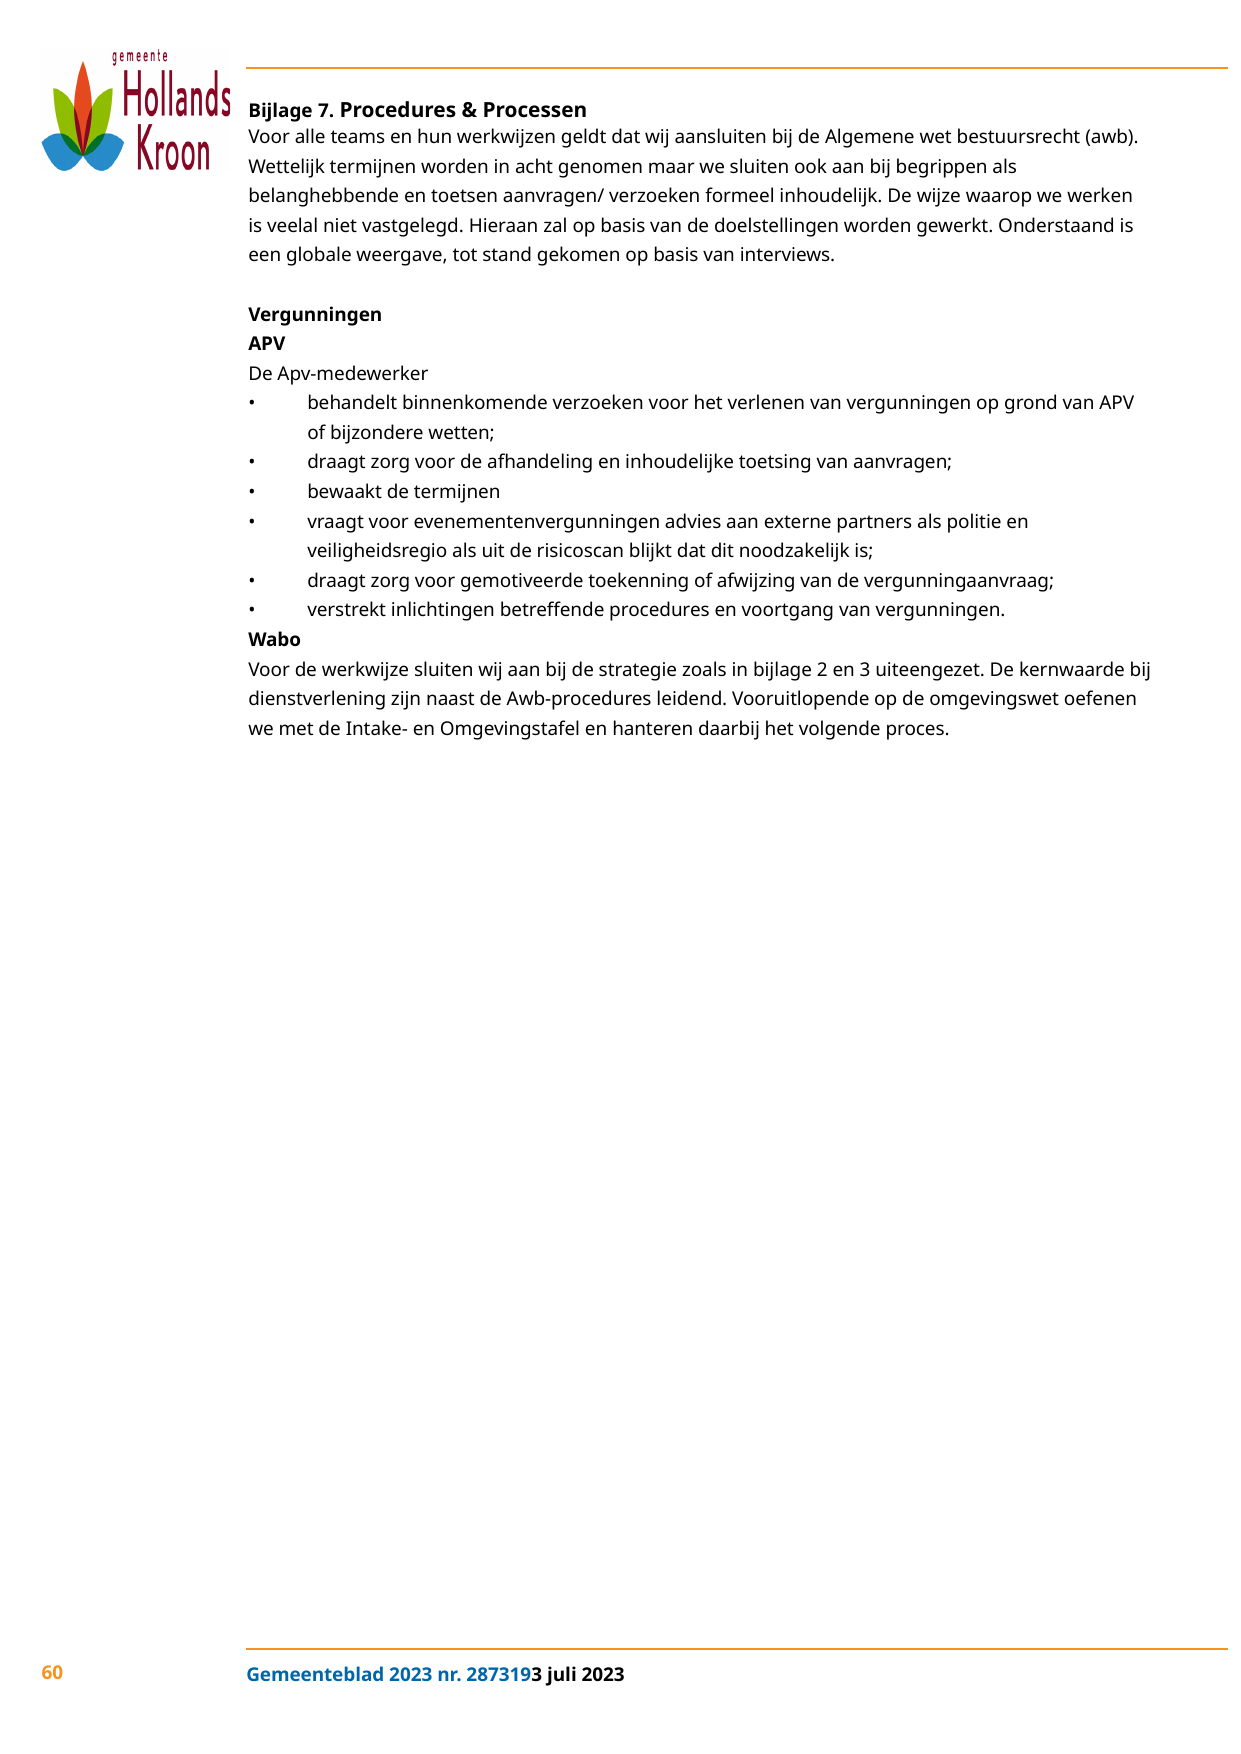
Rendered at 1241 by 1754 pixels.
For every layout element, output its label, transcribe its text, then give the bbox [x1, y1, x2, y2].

text APV [248, 330, 1152, 356]
list behandelt binnenkomende verzoeken voor het verlenen van vergunningen op grond van APV of bijzondere wetten; [248, 389, 1152, 445]
text Wabo [248, 626, 1152, 652]
text Vergunningen [248, 301, 1152, 327]
list vraagt voor evenementenvergunningen advies aan externe partners als politie en veiligheidsregio als uit de risicoscan blijkt dat dit noodzakelijk is; [248, 508, 1152, 563]
list verstrekt inlichtingen betreffende procedures en voortgang van vergunningen. [248, 597, 1152, 622]
text De Apv-medewerker [248, 360, 1152, 386]
list draagt zorg voor de afhandeling en inhoudelijke toetsing van aanvragen; [248, 449, 1152, 474]
picture [41, 47, 231, 172]
list bewaakt de termijnen [248, 478, 1152, 504]
text Voor alle teams en hun werkwijzen geldt dat wij aansluiten bij de Algemene wet bestuursrecht (awb). Wettelijk termijnen worden in acht genomen maar we sluiten ook aan bij begrippen als belanghebbende en toetsen aanvragen/ verzoeken formeel inhoudelijk. De wijze waarop we werken is veelal niet vastgelegd. Hieraan zal op basis van de doelstellingen worden gewerkt. Onderstaand is een globale weergave, tot stand gekomen op basis van interviews. [248, 123, 1152, 267]
text Bijlage 7. Procedures & Processen [248, 95, 1152, 123]
text Voor de werkwijze sluiten wij aan bij de strategie zoals in bijlage 2 en 3 uiteengezet. De kernwaarde bij dienstverlening zijn naast de Awb-procedures leidend. Vooruitlopende op de omgevingswet oefenen we met de Intake- en Omgevingstafel en hanteren daarbij het volgende proces. [248, 656, 1152, 741]
list draagt zorg voor gemotiveerde toekenning of afwijzing van de vergunningaanvraag; [248, 567, 1152, 593]
